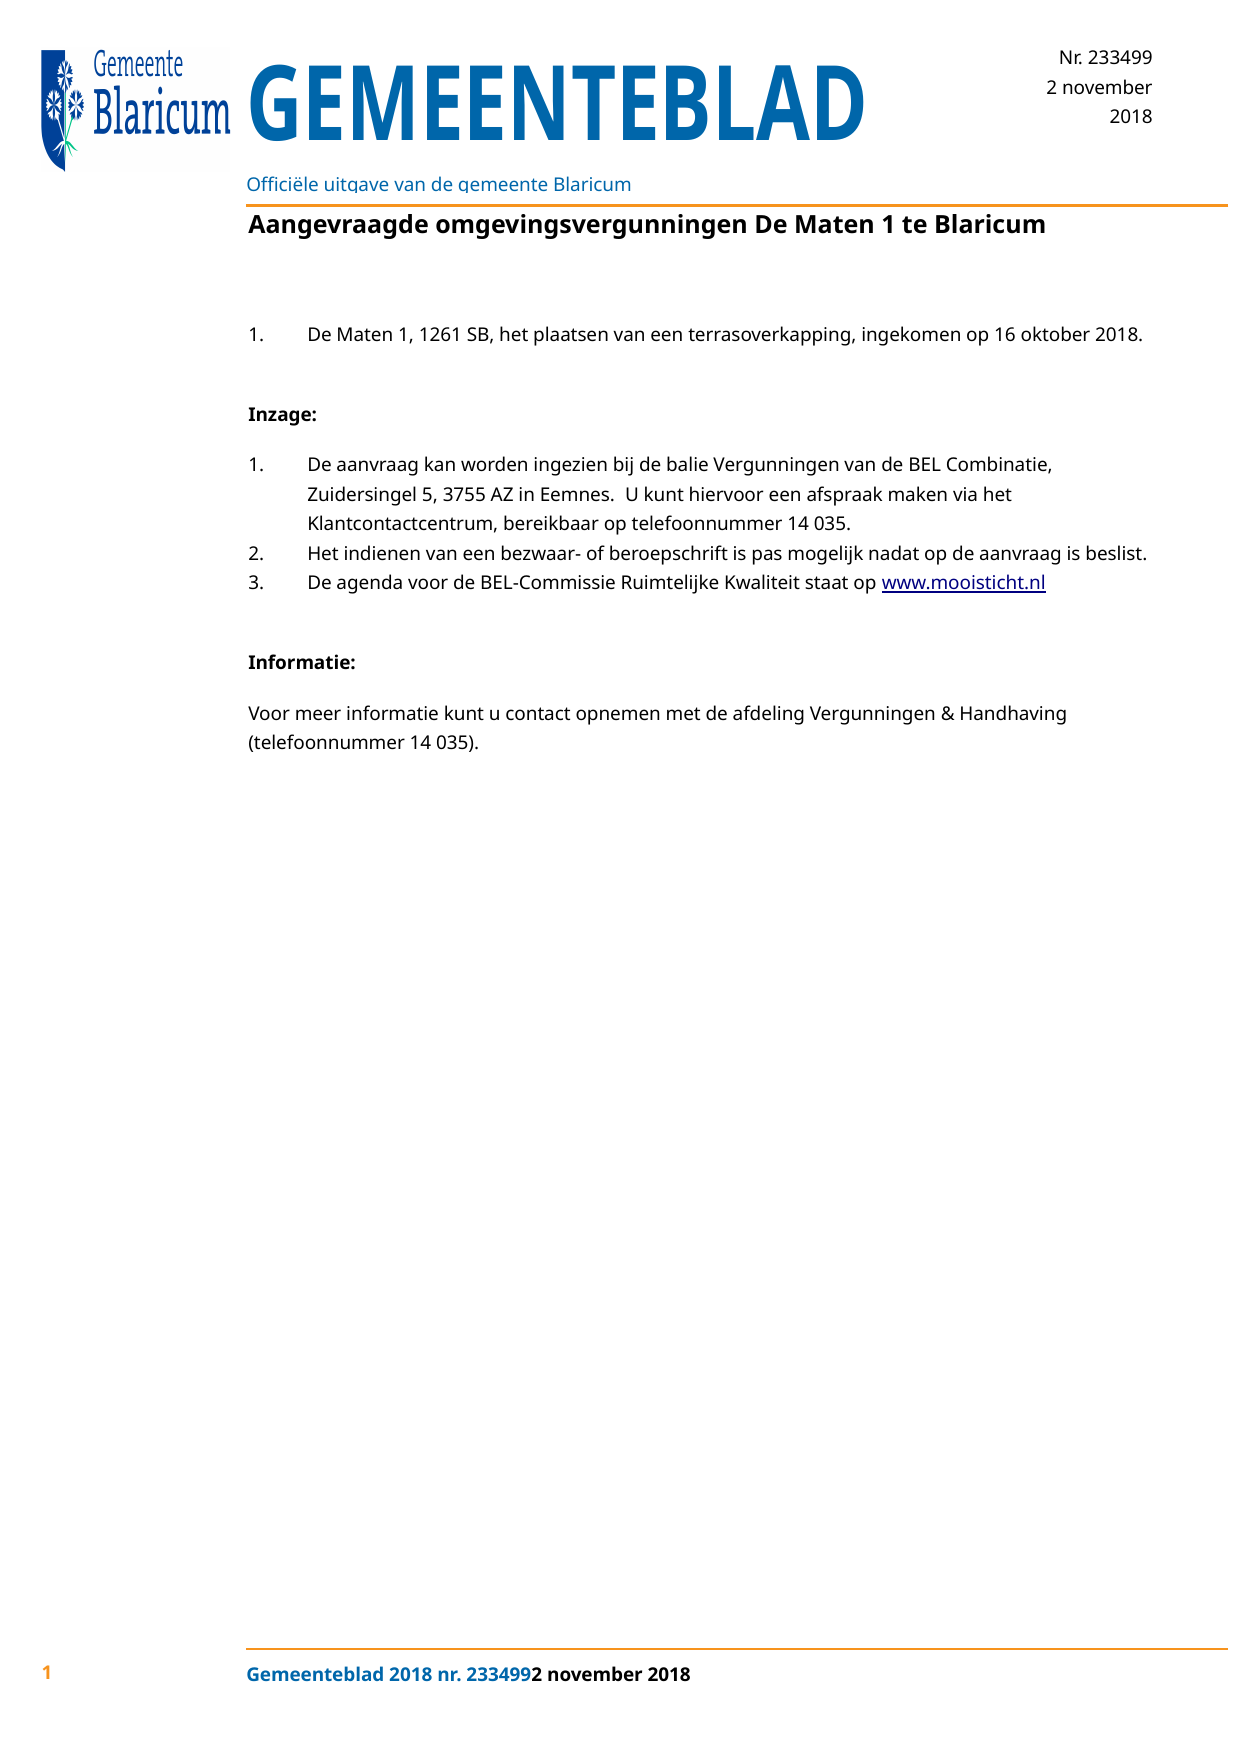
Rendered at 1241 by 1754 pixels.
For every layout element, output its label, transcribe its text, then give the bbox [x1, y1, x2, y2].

list De agenda voor de BEL-Commissie Ruimtelijke Kwaliteit staat op www.mooisticht.nl [248, 569, 1152, 595]
list De aanvraag kan worden ingezien bij de balie Vergunningen van de BEL Combinatie, Zuidersingel 5, 3755 AZ in Eemnes. U kunt hiervoor een afspraak maken via het Klantcontactcentrum, bereikbaar op telefoonnummer 14 035. [248, 451, 1152, 536]
text Inzage: [248, 401, 1152, 426]
list Het indienen van een bezwaar- of beroepschrift is pas mogelijk nadat op de aanvraag is beslist. [248, 540, 1152, 566]
picture [41, 47, 231, 172]
text Informatie: [248, 649, 1152, 675]
text Aangevraagde omgevingsvergunningen De Maten 1 te Blaricum [248, 207, 1152, 241]
text Voor meer informatie kunt u contact opnemen met de afdeling Vergunningen & Handhaving (telefoonnummer 14 035). [248, 700, 1152, 755]
list De Maten 1, 1261 SB, het plaatsen van een terrasoverkapping, ingekomen op 16 oktober 2018. [248, 321, 1152, 346]
